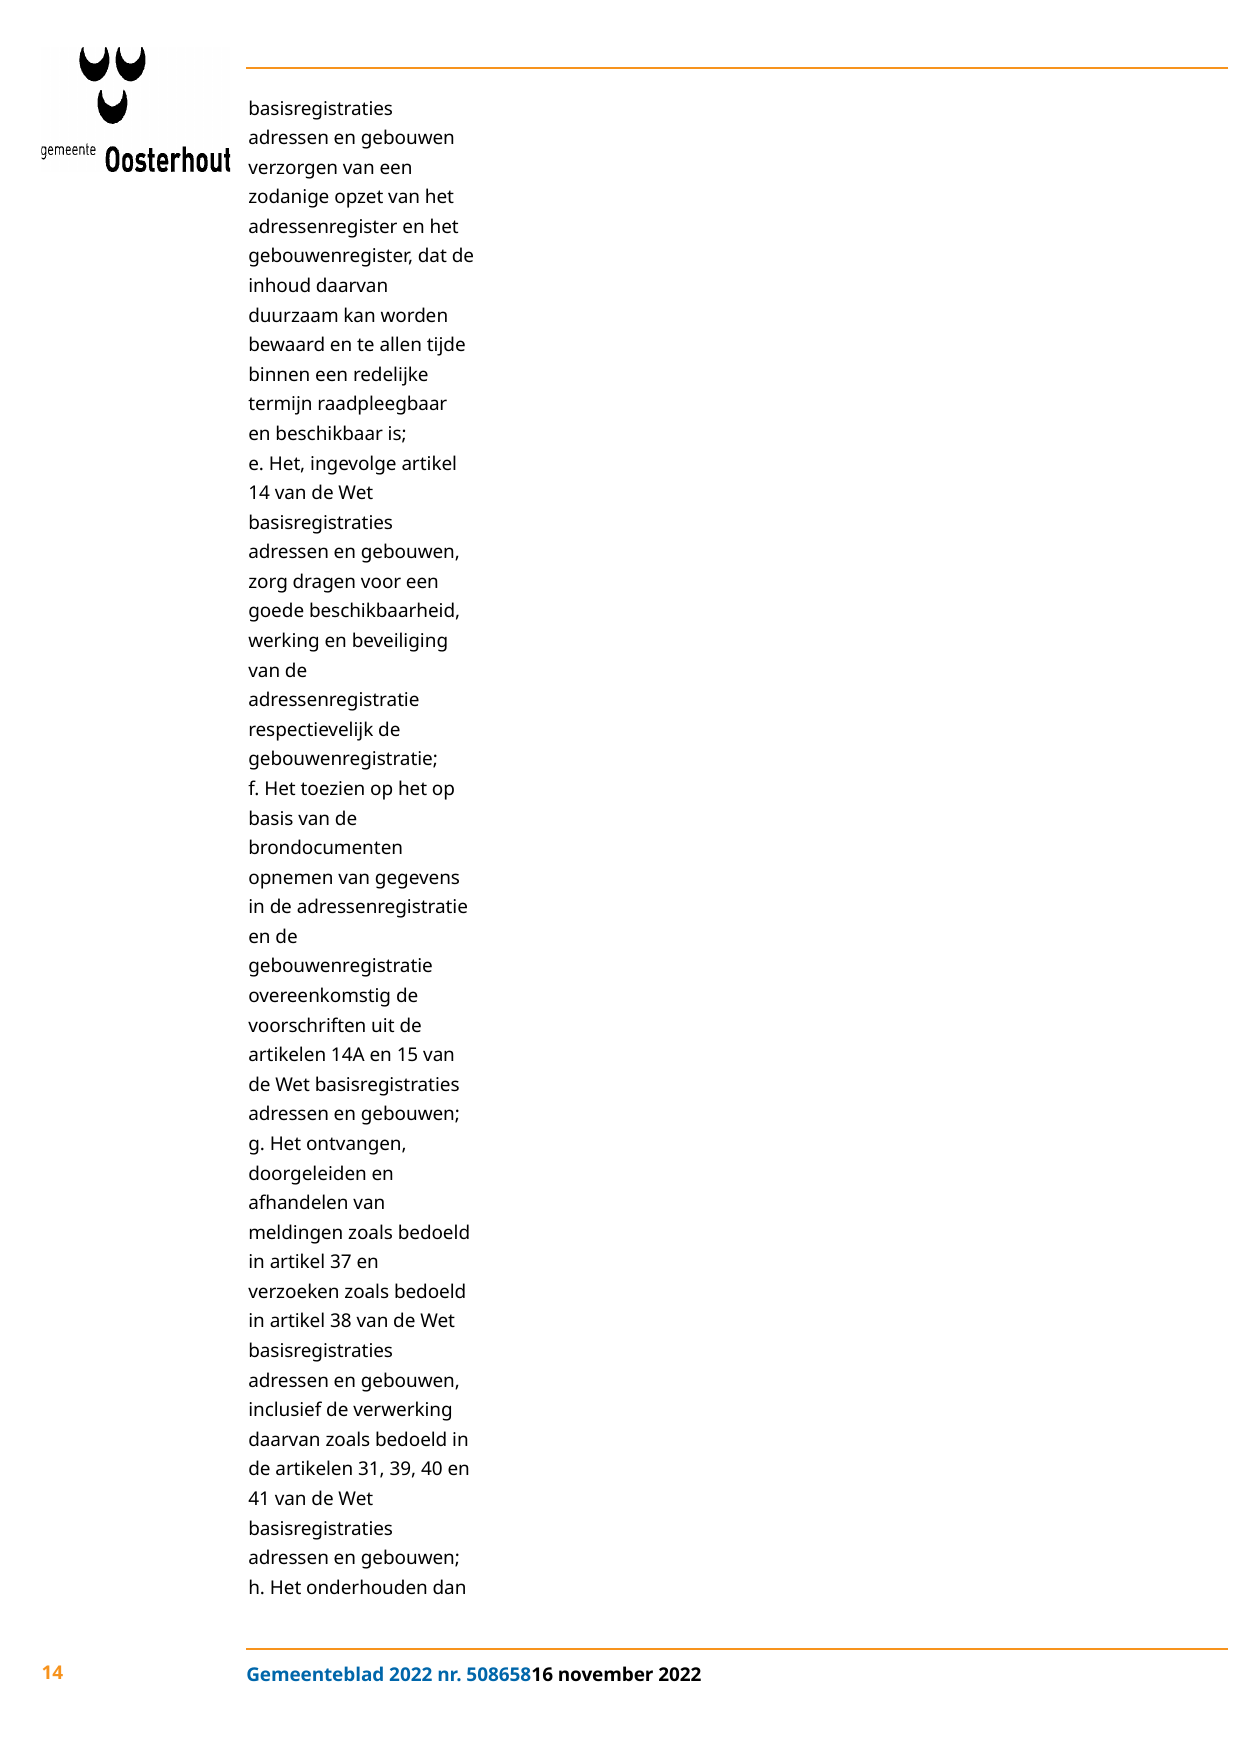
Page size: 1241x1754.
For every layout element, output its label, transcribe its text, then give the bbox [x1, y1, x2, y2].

table_cell [926, 95, 1152, 1600]
table_cell [700, 95, 926, 1600]
table_cell [474, 95, 700, 1600]
table_cell basisregistraties adressen en gebouwen verzorgen van een zodanige opzet van het adressenregister en het gebouwenregister, dat de inhoud daarvan duurzaam kan worden bewaard en te allen tijde binnen een redelijke termijn raadpleegbaar en beschikbaar is; e. Het, ingevolge artikel 14 van de Wet basisregistraties adressen en gebouwen, zorg dragen voor een goede beschikbaarheid, werking en beveiliging van de adressenregistratie respectievelijk de gebouwenregistratie; f. Het toezien op het op basis van de brondocumenten opnemen van gegevens in de adressenregistratie en de gebouwenregistratie overeenkomstig de voorschriften uit de artikelen 14A en 15 van de Wet basisregistraties adressen en gebouwen; g. Het ontvangen, doorgeleiden en afhandelen van meldingen zoals bedoeld in artikel 37 en verzoeken zoals bedoeld in artikel 38 van de Wet basisregistraties adressen en gebouwen, inclusief de verwerking daarvan zoals bedoeld in de artikelen 31, 39, 40 en 41 van de Wet basisregistraties adressen en gebouwen; h. Het onderhouden dan [248, 95, 474, 1600]
picture [41, 47, 231, 172]
